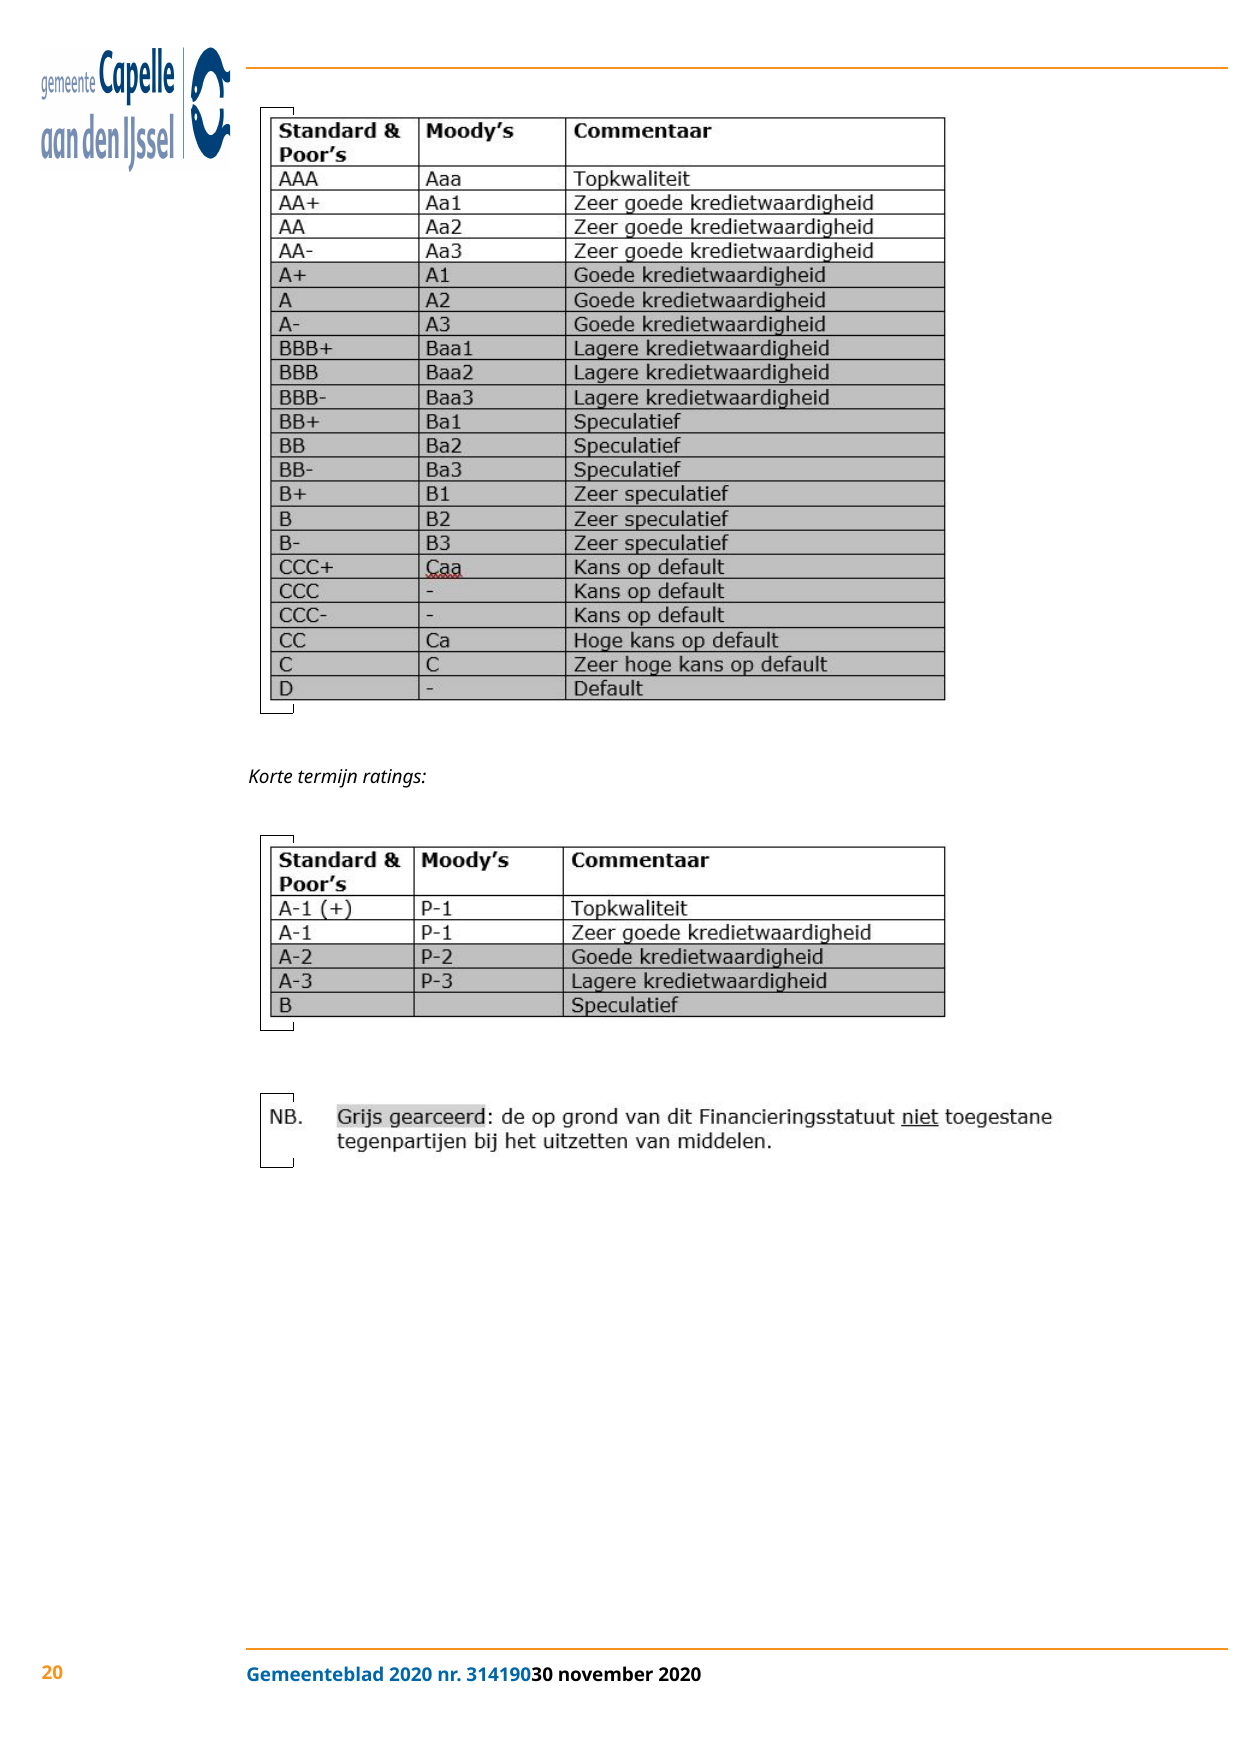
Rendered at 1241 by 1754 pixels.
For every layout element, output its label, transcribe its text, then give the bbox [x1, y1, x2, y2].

picture [268, 843, 948, 1022]
text Korte termijn ratings: [248, 764, 1152, 789]
picture [268, 115, 948, 704]
picture [268, 1102, 1155, 1158]
picture [41, 47, 231, 172]
